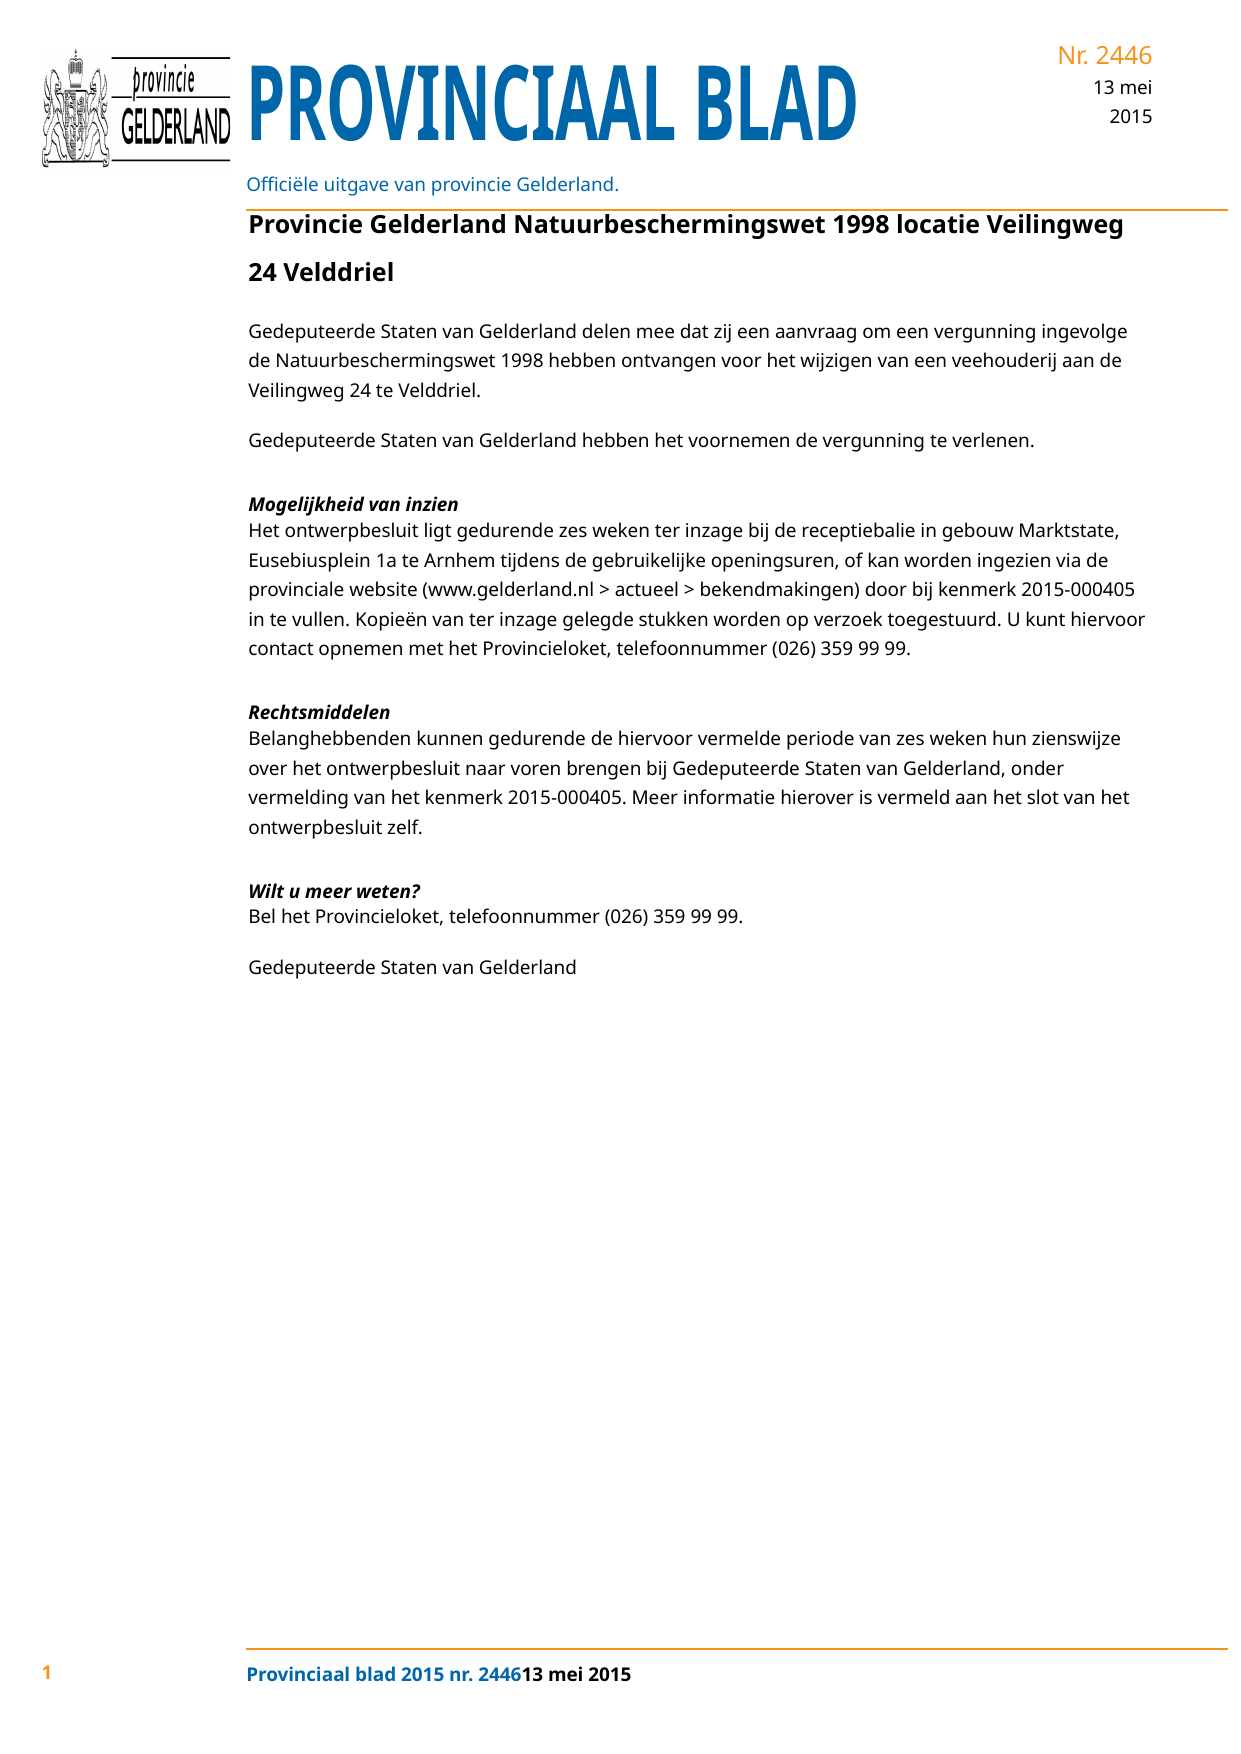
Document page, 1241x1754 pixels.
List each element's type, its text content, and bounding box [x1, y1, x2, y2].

text Belanghebbenden kunnen gedurende de hiervoor vermelde periode van zes weken hun zienswijze over het ontwerpbesluit naar voren brengen bij Gedeputeerde Staten van Gelderland, onder vermelding van het kenmerk 2015-000405. Meer informatie hierover is vermeld aan het slot van het ontwerpbesluit zelf. [248, 725, 1152, 840]
text Gedeputeerde Staten van Gelderland delen mee dat zij een aanvraag om een vergunning ingevolge de Natuurbeschermingswet 1998 hebben ontvangen voor het wijzigen van een veehouderij aan de Veilingweg 24 te Velddriel. [248, 318, 1152, 403]
text Gedeputeerde Staten van Gelderland hebben het voornemen de vergunning te verlenen. [248, 427, 1152, 453]
text Gedeputeerde Staten van Gelderland [248, 954, 1152, 980]
text Wilt u meer weten? [248, 878, 1152, 904]
text Mogelijkheid van inzien [248, 491, 1152, 517]
text Bel het Provincieloket, telefoonnummer (026) 359 99 99. [248, 904, 1152, 929]
text Het ontwerpbesluit ligt gedurende zes weken ter inzage bij de receptiebalie in gebouw Marktstate, Eusebiusplein 1a te Arnhem tijdens de gebruikelijke openingsuren, of kan worden ingezien via de provinciale website (www.gelderland.nl > actueel > bekendmakingen) door bij kenmerk 2015-000405 in te vullen. Kopieën van ter inzage gelegde stukken worden op verzoek toegestuurd. U kunt hiervoor contact opnemen met het Provincieloket, telefoonnummer (026) 359 99 99. [248, 517, 1152, 661]
picture [41, 47, 231, 172]
text Rechtsmiddelen [248, 699, 1152, 725]
text Provincie Gelderland Natuurbeschermingswet 1998 locatie Veilingweg 24 Velddriel [248, 211, 1152, 288]
